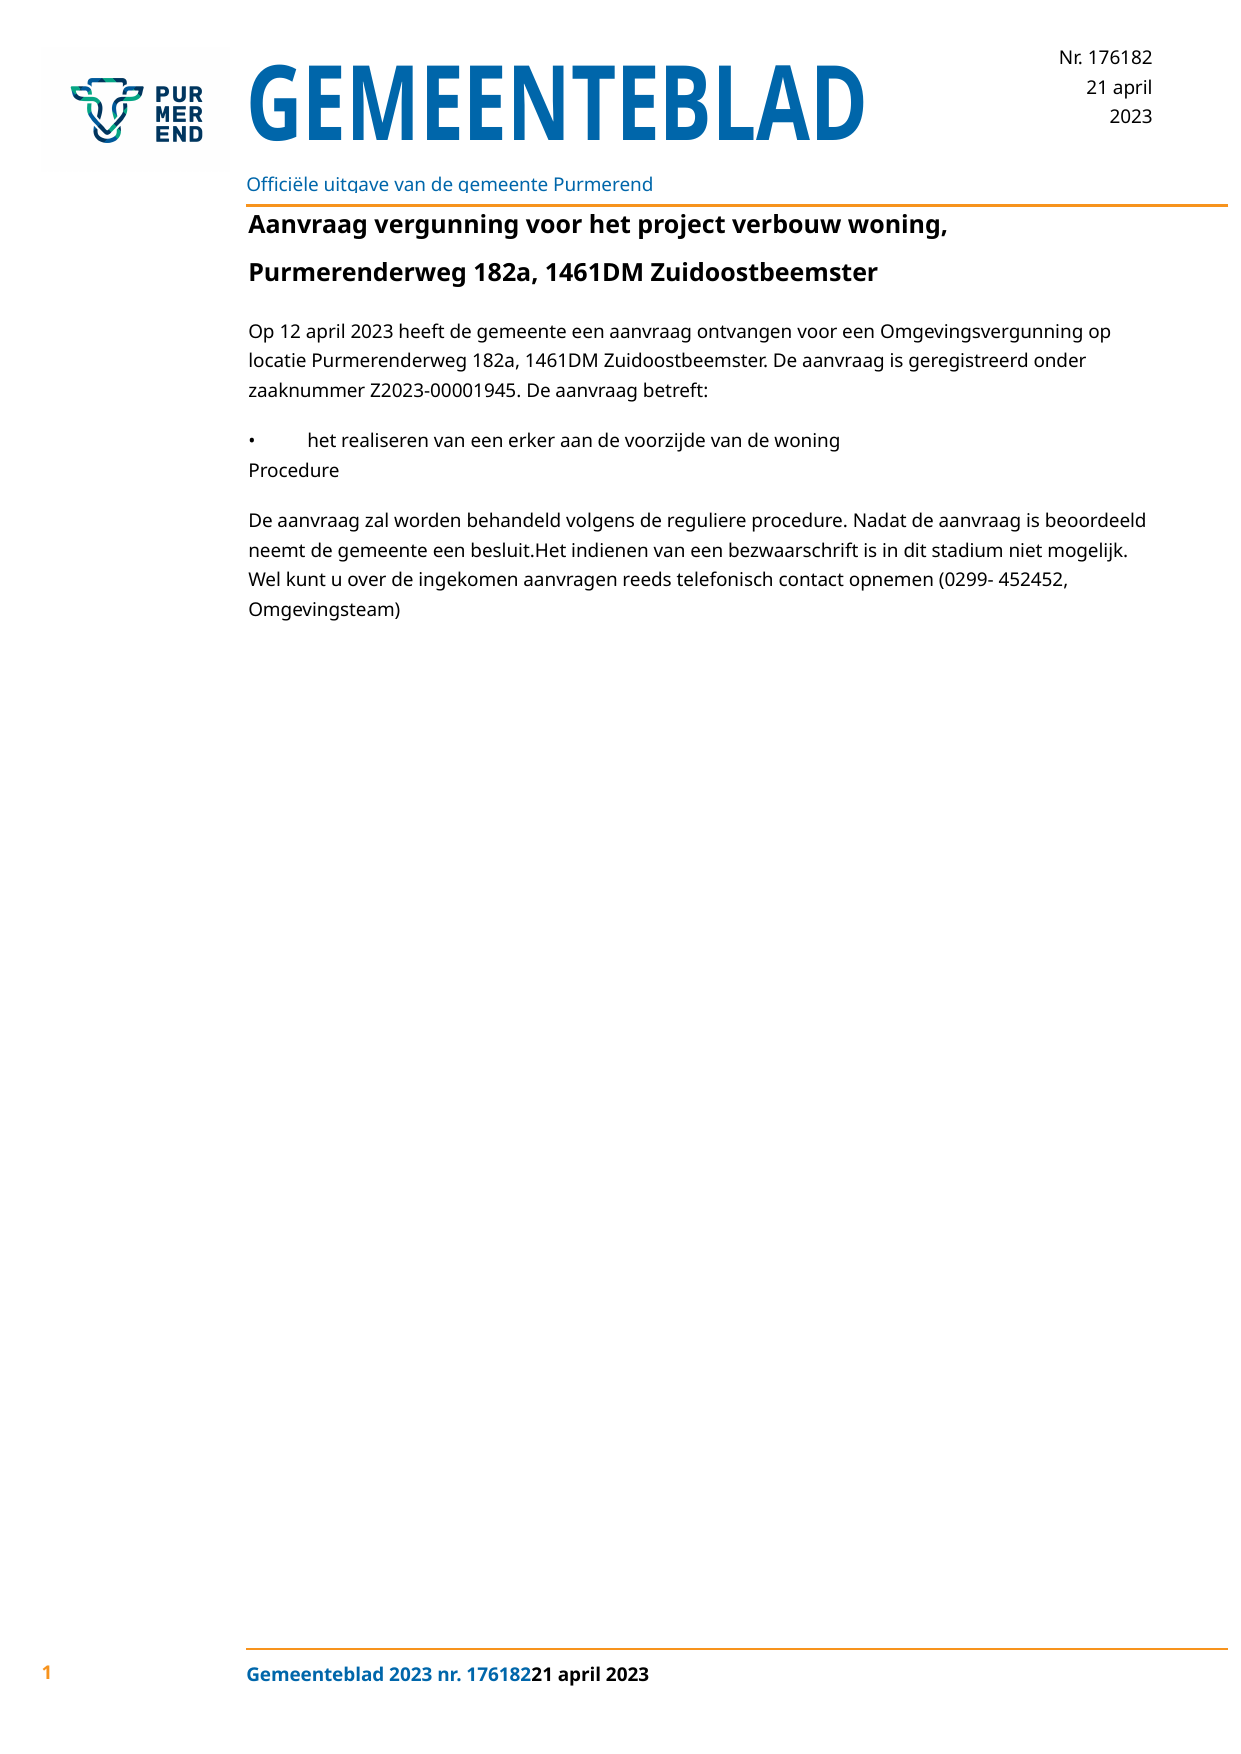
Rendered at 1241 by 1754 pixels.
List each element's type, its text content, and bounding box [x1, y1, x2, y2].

text De aanvraag zal worden behandeld volgens de reguliere procedure. Nadat de aanvraag is beoordeeld neemt de gemeente een besluit.Het indienen van een bezwaarschrift is in dit stadium niet mogelijk. Wel kunt u over de ingekomen aanvragen reeds telefonisch contact opnemen (0299- 452452, Omgevingsteam) [248, 507, 1152, 622]
text Procedure [248, 457, 1152, 483]
text Aanvraag vergunning voor het project verbouw woning, Purmerenderweg 182a, 1461DM Zuidoostbeemster [248, 207, 1152, 288]
text Op 12 april 2023 heeft de gemeente een aanvraag ontvangen voor een Omgevingsvergunning op locatie Purmerenderweg 182a, 1461DM Zuidoostbeemster. De aanvraag is geregistreerd onder zaaknummer Z2023-00001945. De aanvraag betreft: [248, 318, 1152, 403]
picture [41, 47, 231, 172]
list het realiseren van een erker aan de voorzijde van de woning [248, 427, 1152, 453]
